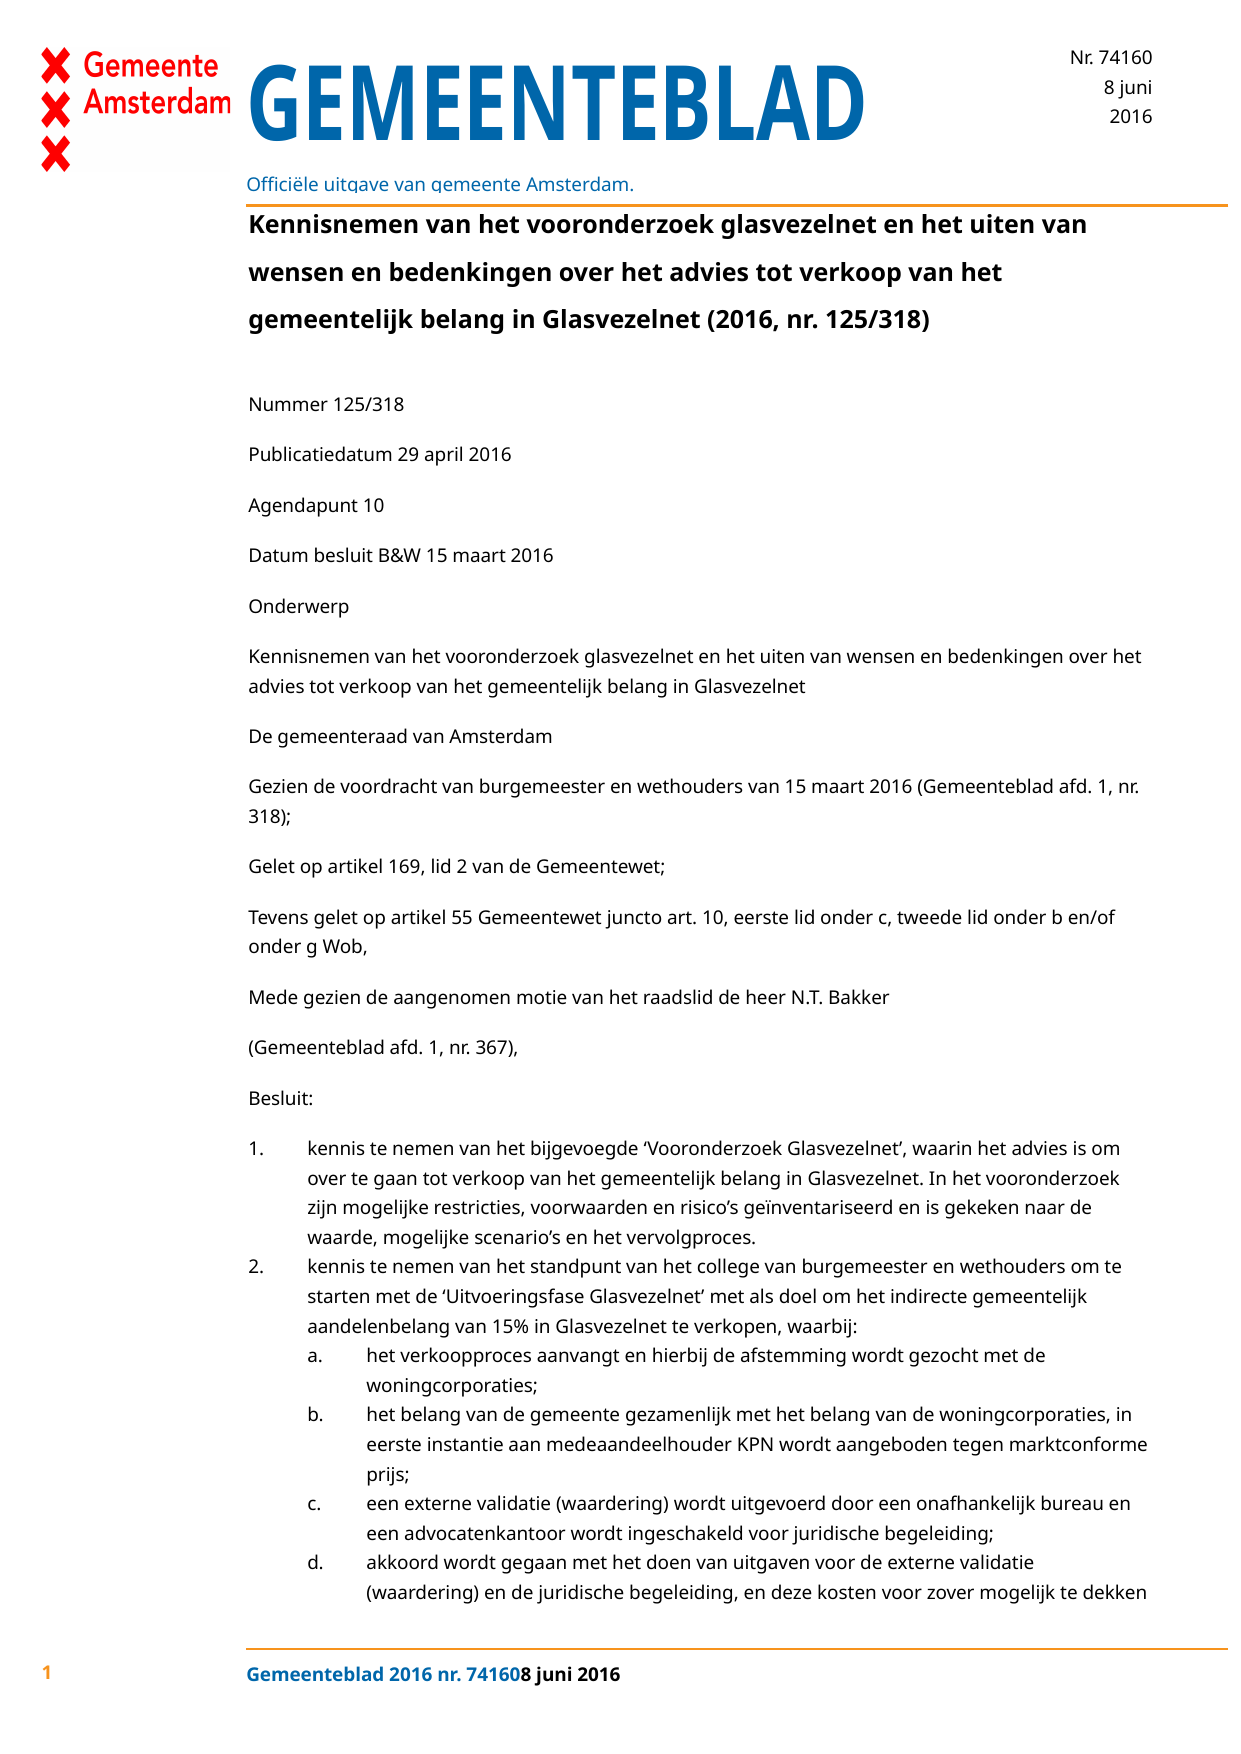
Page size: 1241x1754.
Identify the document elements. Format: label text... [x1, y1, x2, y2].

list een externe validatie (waardering) wordt uitgevoerd door een onafhankelijk bureau en een advocatenkantoor wordt ingeschakeld voor juridische begeleiding; [307, 1490, 1152, 1546]
list kennis te nemen van het bijgevoegde ‘Vooronderzoek Glasvezelnet’, waarin het advies is om over te gaan tot verkoop van het gemeentelijk belang in Glasvezelnet. In het vooronderzoek zijn mogelijke restricties, voorwaarden en risico’s geïnventariseerd en is gekeken naar de waarde, mogelijke scenario’s en het vervolgproces. [248, 1135, 1152, 1250]
text Kennisnemen van het vooronderzoek glasvezelnet en het uiten van wensen en bedenkingen over het advies tot verkoop van het gemeentelijk belang in Glasvezelnet [248, 643, 1152, 699]
list het belang van de gemeente gezamenlijk met het belang van de woningcorporaties, in eerste instantie aan medeaandeelhouder KPN wordt aangeboden tegen marktconforme prijs; [307, 1402, 1152, 1487]
text Tevens gelet op artikel 55 Gemeentewet juncto art. 10, eerste lid onder c, tweede lid onder b en/of onder g Wob, [248, 904, 1152, 959]
text Gelet op artikel 169, lid 2 van de Gemeentewet; [248, 854, 1152, 879]
text Agendapunt 10 [248, 492, 1152, 518]
text Onderwerp [248, 593, 1152, 619]
text Mede gezien de aangenomen motie van het raadslid de heer N.T. Bakker [248, 984, 1152, 1010]
text De gemeenteraad van Amsterdam [248, 723, 1152, 749]
text Besluit: [248, 1085, 1152, 1111]
text Datum besluit B&W 15 maart 2016 [248, 542, 1152, 568]
text (Gemeenteblad afd. 1, nr. 367), [248, 1034, 1152, 1060]
text Nummer 125/318 [248, 391, 1152, 417]
list kennis te nemen van het standpunt van het college van burgemeester en wethouders om te starten met de ‘Uitvoeringsfase Glasvezelnet’ met als doel om het indirecte gemeentelijk aandelenbelang van 15% in Glasvezelnet te verkopen, waarbij: [248, 1254, 1152, 1339]
text Publicatiedatum 29 april 2016 [248, 442, 1152, 467]
list akkoord wordt gegaan met het doen van uitgaven voor de externe validatie (waardering) en de juridische begeleiding, en deze kosten voor zover mogelijk te dekken [307, 1549, 1152, 1605]
text Kennisnemen van het vooronderzoek glasvezelnet en het uiten van wensen en bedenkingen over het advies tot verkoop van het gemeentelijk belang in Glasvezelnet (2016, nr. 125/318) [248, 207, 1152, 336]
picture [41, 47, 231, 172]
text Gezien de voordracht van burgemeester en wethouders van 15 maart 2016 (Gemeenteblad afd. 1, nr. 318); [248, 774, 1152, 829]
list het verkoopproces aanvangt en hierbij de afstemming wordt gezocht met de woningcorporaties; [307, 1342, 1152, 1398]
